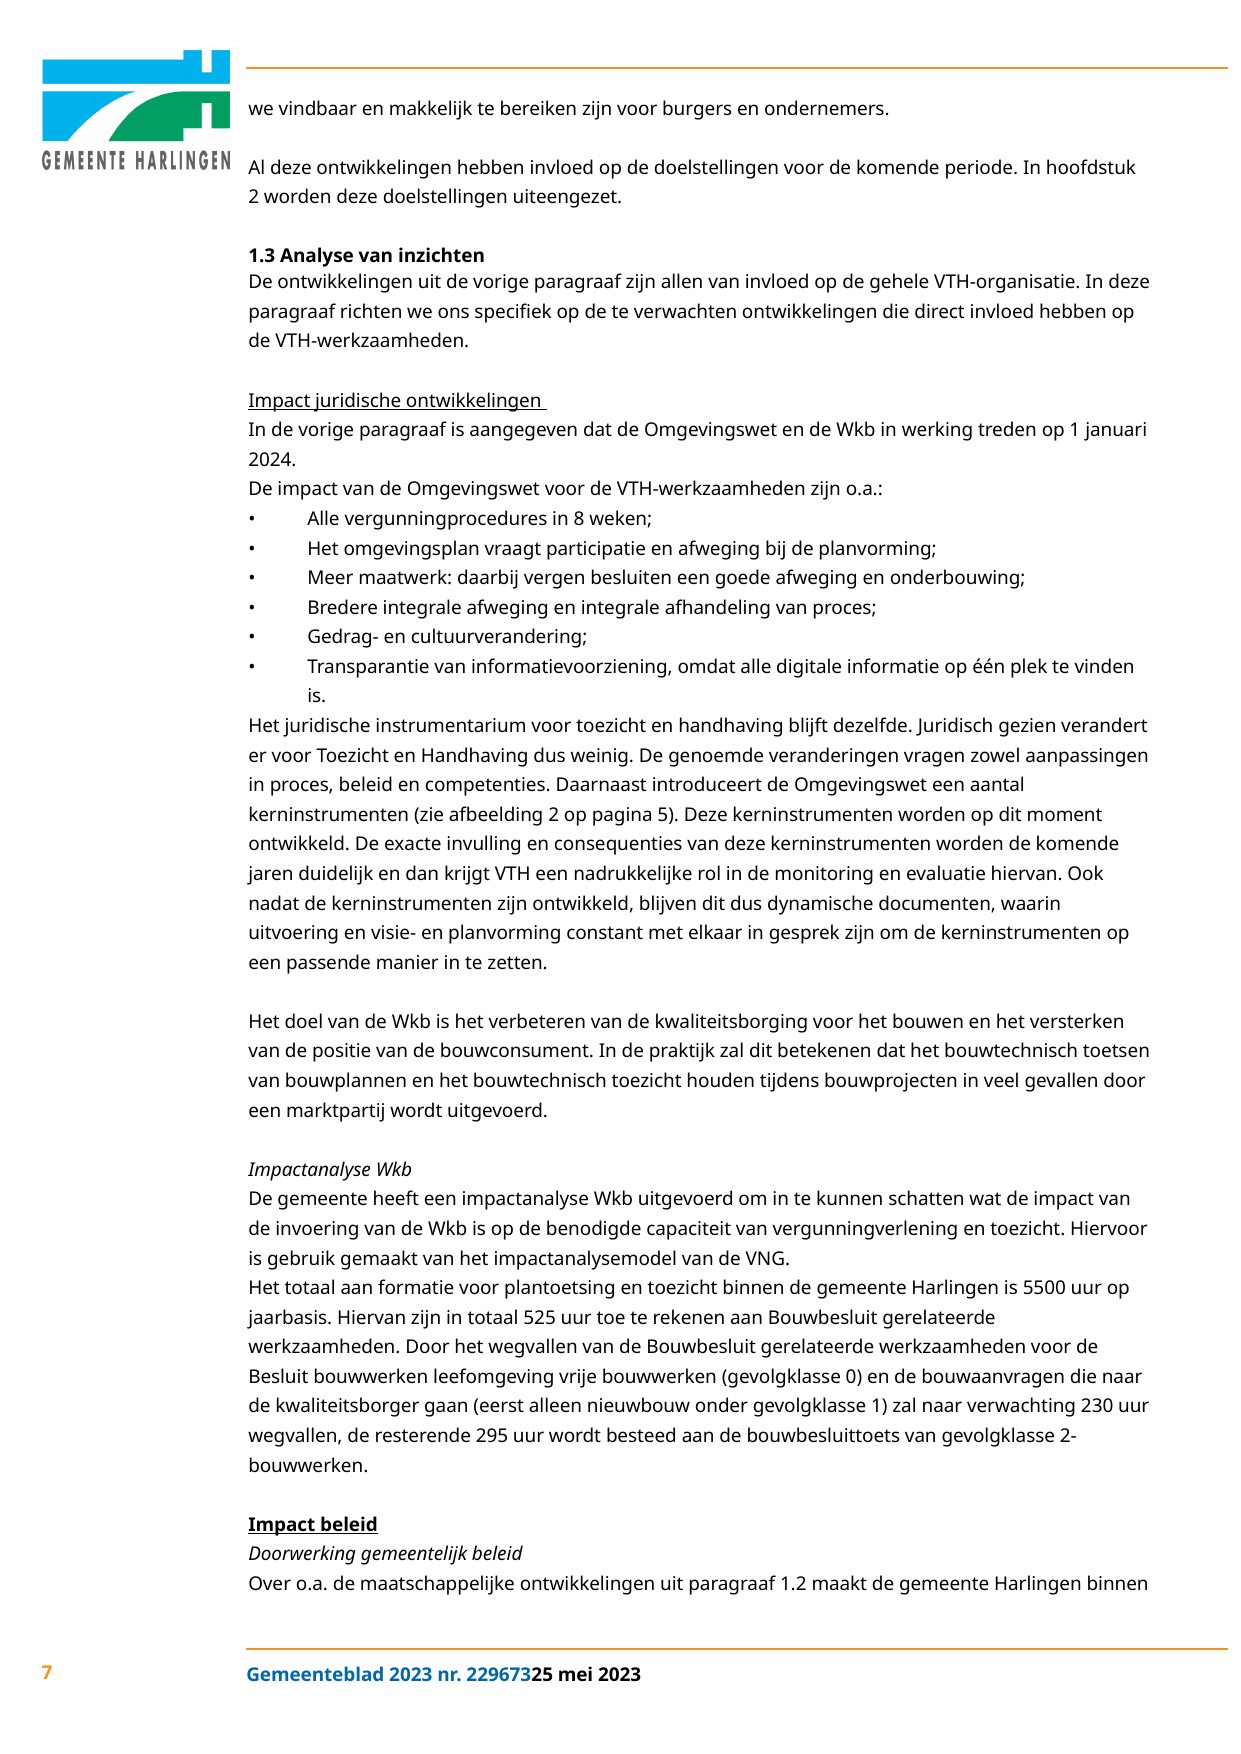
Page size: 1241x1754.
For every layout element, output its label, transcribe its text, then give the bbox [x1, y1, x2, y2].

picture [41, 47, 231, 172]
text Doorwerking gemeentelijk beleid [248, 1541, 1152, 1566]
text De impact van de Omgevingswet voor de VTH-werkzaamheden zijn o.a.: [248, 476, 1152, 501]
list Transparantie van informatievoorziening, omdat alle digitale informatie op één plek te vinden is. [248, 653, 1152, 708]
text we vindbaar en makkelijk te bereiken zijn voor burgers en ondernemers. [248, 95, 1152, 121]
list Gedrag- en cultuurverandering; [248, 623, 1152, 649]
list Het omgevingsplan vraagt participatie en afweging bij de planvorming; [248, 535, 1152, 560]
text De gemeente heeft een impactanalyse Wkb uitgevoerd om in te kunnen schatten wat de impact van de invoering van de Wkb is op de benodigde capaciteit van vergunningverlening en toezicht. Hiervoor is gebruik gemaakt van het impactanalysemodel van de VNG. [248, 1186, 1152, 1270]
text Het doel van de Wkb is het verbeteren van de kwaliteitsborging voor het bouwen en het versterken van de positie van de bouwconsument. In de praktijk zal dit betekenen dat het bouwtechnisch toetsen van bouwplannen en het bouwtechnisch toezicht houden tijdens bouwprojecten in veel gevallen door een marktpartij wordt uitgevoerd. [248, 1008, 1152, 1122]
list Bredere integrale afweging en integrale afhandeling van proces; [248, 594, 1152, 619]
text Het juridische instrumentarium voor toezicht en handhaving blijft dezelfde. Juridisch gezien verandert er voor Toezicht en Handhaving dus weinig. De genoemde veranderingen vragen zowel aanpassingen in proces, beleid en competenties. Daarnaast introduceert de Omgevingswet een aantal kerninstrumenten (zie afbeelding 2 op pagina 5). Deze kerninstrumenten worden op dit moment ontwikkeld. De exacte invulling en consequenties van deze kerninstrumenten worden de komende jaren duidelijk en dan krijgt VTH een nadrukkelijke rol in de monitoring en evaluatie hiervan. Ook nadat de kerninstrumenten zijn ontwikkeld, blijven dit dus dynamische documenten, waarin uitvoering en visie- en planvorming constant met elkaar in gesprek zijn om de kerninstrumenten op een passende manier in te zetten. [248, 712, 1152, 974]
text Over o.a. de maatschappelijke ontwikkelingen uit paragraaf 1.2 maakt de gemeente Harlingen binnen [248, 1570, 1152, 1596]
text Het totaal aan formatie voor plantoetsing en toezicht binnen de gemeente Harlingen is 5500 uur op jaarbasis. Hiervan zijn in totaal 525 uur toe te rekenen aan Bouwbesluit gerelateerde werkzaamheden. Door het wegvallen van de Bouwbesluit gerelateerde werkzaamheden voor de Besluit bouwwerken leefomgeving vrije bouwwerken (gevolgklasse 0) en de bouwaanvragen die naar de kwaliteitsborger gaan (eerst alleen nieuwbouw onder gevolgklasse 1) zal naar verwachting 230 uur wegvallen, de resterende 295 uur wordt besteed aan de bouwbesluittoets van gevolgklasse 2-bouwwerken. [248, 1274, 1152, 1477]
text Impact juridische ontwikkelingen [248, 387, 1152, 412]
text De ontwikkelingen uit de vorige paragraaf zijn allen van invloed op de gehele VTH-organisatie. In deze paragraaf richten we ons specifiek op de te verwachten ontwikkelingen die direct invloed hebben op de VTH-werkzaamheden. [248, 268, 1152, 353]
text Impact beleid [248, 1511, 1152, 1537]
text 1.3 Analyse van inzichten [248, 243, 1152, 268]
text Al deze ontwikkelingen hebben invloed op de doelstellingen voor de komende periode. In hoofdstuk 2 worden deze doelstellingen uiteengezet. [248, 154, 1152, 209]
text Impactanalyse Wkb [248, 1156, 1152, 1182]
list Alle vergunningprocedures in 8 weken; [248, 505, 1152, 531]
list Meer maatwerk: daarbij vergen besluiten een goede afweging en onderbouwing; [248, 564, 1152, 590]
text In de vorige paragraaf is aangegeven dat de Omgevingswet en de Wkb in werking treden op 1 januari 2024. [248, 416, 1152, 472]
